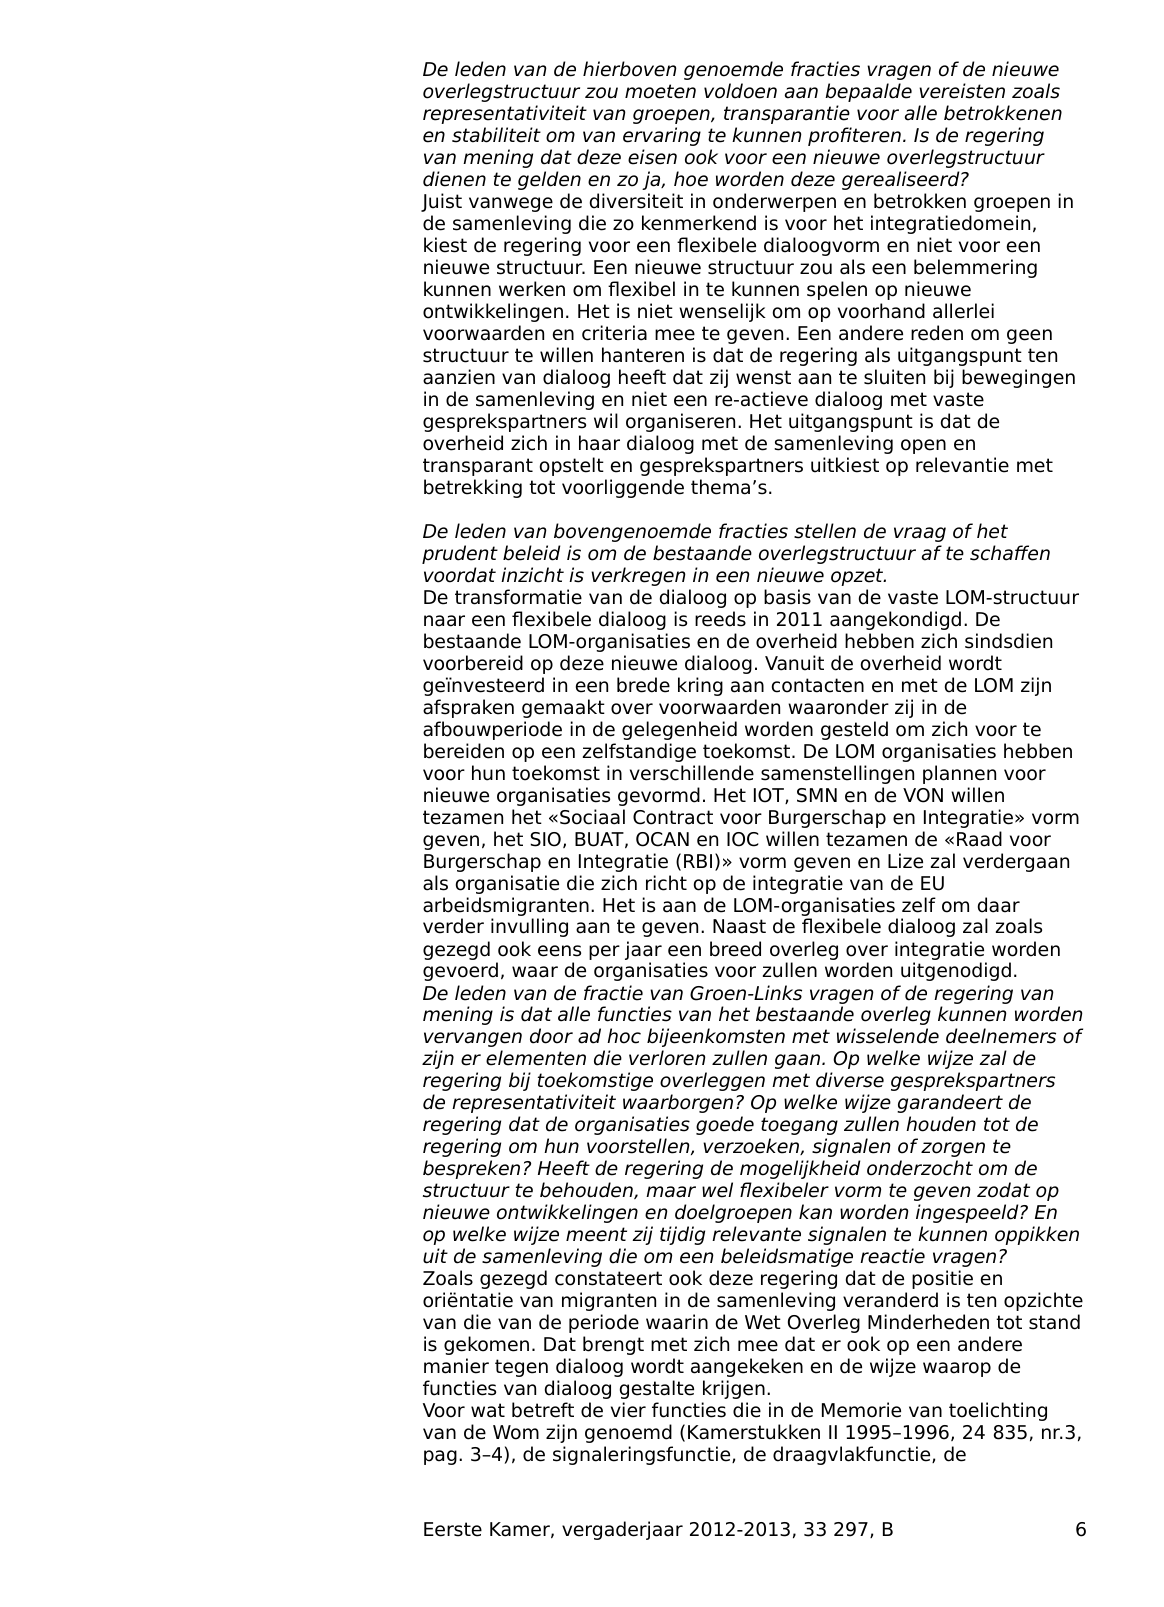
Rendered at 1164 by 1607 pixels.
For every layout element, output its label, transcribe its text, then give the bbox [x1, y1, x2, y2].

text De leden van bovengenoemde fracties stellen de vraag of het prudent beleid is om de bestaande overlegstructuur af te schaffen voordat inzicht is verkregen in een nieuwe opzet. [422, 521, 1087, 587]
text Juist vanwege de diversiteit in onderwerpen en betrokken groepen in de samenleving die zo kenmerkend is voor het integratiedomein, kiest de regering voor een flexibele dialoogvorm en niet voor een nieuwe structuur. Een nieuwe structuur zou als een belemmering kunnen werken om flexibel in te kunnen spelen op nieuwe ontwikkelingen. Het is niet wenselijk om op voorhand allerlei voorwaarden en criteria mee te geven. Een andere reden om geen structuur te willen hanteren is dat de regering als uitgangspunt ten aanzien van dialoog heeft dat zij wenst aan te sluiten bij bewegingen in de samenleving en niet een re-actieve dialoog met vaste gesprekspartners wil organiseren. Het uitgangspunt is dat de overheid zich in haar dialoog met de samenleving open en transparant opstelt en gesprekspartners uitkiest op relevantie met betrekking tot voorliggende thema’s. [422, 191, 1087, 499]
text De transformatie van de dialoog op basis van de vaste LOM-structuur naar een flexibele dialoog is reeds in 2011 aangekondigd. De bestaande LOM-organisaties en de overheid hebben zich sindsdien voorbereid op deze nieuwe dialoog. Vanuit de overheid wordt geïnvesteerd in een brede kring aan contacten en met de LOM zijn afspraken gemaakt over voorwaarden waaronder zij in de afbouwperiode in de gelegenheid worden gesteld om zich voor te bereiden op een zelfstandige toekomst. De LOM organisaties hebben voor hun toekomst in verschillende samenstellingen plannen voor nieuwe organisaties gevormd. Het IOT, SMN en de VON willen tezamen het «Sociaal Contract voor Burgerschap en Integratie» vorm geven, het SIO, BUAT, OCAN en IOC willen tezamen de «Raad voor Burgerschap en Integratie (RBI)» vorm geven en Lize zal verdergaan als organisatie die zich richt op de integratie van de EU arbeidsmigranten. Het is aan de LOM-organisaties zelf om daar verder invulling aan te geven. Naast de flexibele dialoog zal zoals gezegd ook eens per jaar een breed overleg over integratie worden gevoerd, waar de organisaties voor zullen worden uitgenodigd. [422, 587, 1087, 982]
text Voor wat betreft de vier functies die in de Memorie van toelichting van de Wom zijn genoemd (Kamerstukken II 1995–1996, 24 835, nr.3, pag. 3–4), de signaleringsfunctie, de draagvlakfunctie, de [422, 1400, 1087, 1466]
text Zoals gezegd constateert ook deze regering dat de positie en oriëntatie van migranten in de samenleving veranderd is ten opzichte van die van de periode waarin de Wet Overleg Minderheden tot stand is gekomen. Dat brengt met zich mee dat er ook op een andere manier tegen dialoog wordt aangekeken en de wijze waarop de functies van dialoog gestalte krijgen. [422, 1268, 1087, 1400]
text De leden van de fractie van Groen-Links vragen of de regering van mening is dat alle functies van het bestaande overleg kunnen worden vervangen door ad hoc bijeenkomsten met wisselende deelnemers of zijn er elementen die verloren zullen gaan. Op welke wijze zal de regering bij toekomstige overleggen met diverse gesprekspartners de representativiteit waarborgen? Op welke wijze garandeert de regering dat de organisaties goede toegang zullen houden tot de regering om hun voorstellen, verzoeken, signalen of zorgen te bespreken? Heeft de regering de mogelijkheid onderzocht om de structuur te behouden, maar wel flexibeler vorm te geven zodat op nieuwe ontwikkelingen en doelgroepen kan worden ingespeeld? En op welke wijze meent zij tijdig relevante signalen te kunnen oppikken uit de samenleving die om een beleidsmatige reactie vragen? [422, 982, 1087, 1268]
text De leden van de hierboven genoemde fracties vragen of de nieuwe overlegstructuur zou moeten voldoen aan bepaalde vereisten zoals representativiteit van groepen, transparantie voor alle betrokkenen en stabiliteit om van ervaring te kunnen profiteren. Is de regering van mening dat deze eisen ook voor een nieuwe overlegstructuur dienen te gelden en zo ja, hoe worden deze gerealiseerd? [422, 59, 1087, 191]
